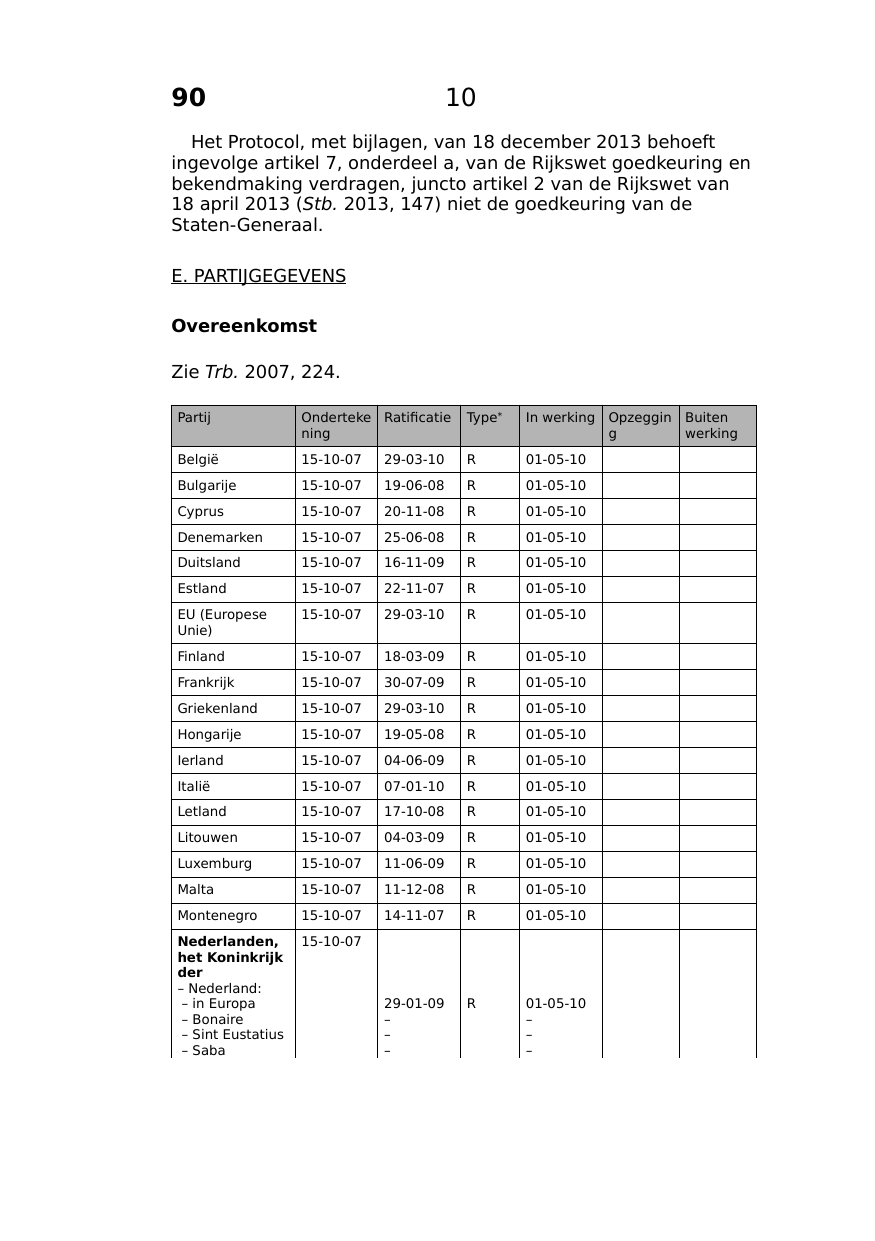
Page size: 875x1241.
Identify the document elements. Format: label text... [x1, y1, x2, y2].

table_cell [296, 981, 377, 996]
table_cell 01-05-10 [520, 577, 602, 602]
table_cell [378, 981, 460, 996]
table_cell [603, 826, 679, 851]
table_cell – [378, 1012, 460, 1027]
table_cell [603, 904, 679, 928]
table_cell [603, 473, 679, 498]
table_cell Denemarken [172, 525, 295, 550]
table_cell [680, 1027, 756, 1043]
table_cell 01-05-10 [520, 826, 602, 851]
table_cell 18-03-09 [378, 644, 460, 669]
table_cell Letland [172, 800, 295, 825]
table_cell [680, 981, 756, 996]
table_cell R [461, 826, 519, 851]
table_cell 25-06-08 [378, 525, 460, 550]
table_cell 15-10-07 [296, 525, 377, 550]
table_cell 15-10-07 [296, 852, 377, 877]
table_cell Nederlanden, het Koninkrijk der [172, 930, 295, 981]
table_cell 01-05-10 [520, 696, 602, 721]
table_cell 01-05-10 [520, 603, 602, 643]
table_cell 15-10-07 [296, 577, 377, 602]
table_cell R [461, 748, 519, 773]
table_header Partij [172, 406, 295, 446]
table_cell [603, 1027, 679, 1043]
table_cell [603, 644, 679, 669]
table_cell 15-10-07 [296, 670, 377, 695]
table_cell [603, 722, 679, 747]
subtitle E. PARTIJGEGEVENS [171, 266, 756, 286]
table_cell Bulgarije [172, 473, 295, 498]
table_cell EU (Europese Unie) [172, 603, 295, 643]
table_cell [603, 996, 679, 1012]
table_cell – Saba [172, 1043, 295, 1058]
table_cell [680, 996, 756, 1012]
table_cell [680, 525, 756, 550]
table_cell [378, 930, 460, 981]
table_cell [680, 774, 756, 799]
table_cell 01-05-10 [520, 722, 602, 747]
table_cell Hongarije [172, 722, 295, 747]
table_cell R [461, 904, 519, 928]
table_cell [680, 722, 756, 747]
table_cell 20-11-08 [378, 499, 460, 524]
table_cell [680, 748, 756, 773]
table_cell R [461, 447, 519, 472]
table_cell R [461, 852, 519, 877]
table_cell 15-10-07 [296, 447, 377, 472]
table_cell [603, 981, 679, 996]
table_cell 15-10-07 [296, 826, 377, 851]
table_cell [680, 447, 756, 472]
table_cell Malta [172, 878, 295, 902]
text Het Protocol, met bijlagen, van 18 december 2013 behoeft ingevolge artikel 7, onderdeel a, van de Rijkswet goedkeuring en bekendmaking verdragen, juncto artikel 2 van de Rijkswet van 18 april 2013 (Stb. 2013, 147) niet de goedkeuring van de Staten-Generaal. [171, 132, 756, 236]
table_cell [603, 748, 679, 773]
table_cell [680, 930, 756, 981]
table_cell 15-10-07 [296, 904, 377, 928]
table_cell 01-05-10 [520, 852, 602, 877]
table_cell Finland [172, 644, 295, 669]
table_cell [680, 551, 756, 576]
table_cell [603, 447, 679, 472]
table_cell Frankrijk [172, 670, 295, 695]
table_cell R [461, 800, 519, 825]
table_cell R [461, 878, 519, 902]
table_cell 04-06-09 [378, 748, 460, 773]
table_cell – [520, 1027, 602, 1043]
table_cell – [520, 1043, 602, 1058]
table_cell [680, 1012, 756, 1027]
table_cell [680, 696, 756, 721]
table_cell R [461, 499, 519, 524]
table_cell Luxemburg [172, 852, 295, 877]
table_cell 01-05-10 [520, 774, 602, 799]
table_cell 15-10-07 [296, 878, 377, 902]
table_cell Estland [172, 577, 295, 602]
table_cell [603, 551, 679, 576]
table_cell 15-10-07 [296, 603, 377, 643]
table_cell [680, 499, 756, 524]
table_cell 01-05-10 [520, 644, 602, 669]
table_cell – [378, 1027, 460, 1043]
table_cell [680, 644, 756, 669]
table_cell 01-05-10 [520, 670, 602, 695]
text Zie Trb. 2007, 224. [171, 362, 756, 383]
table_cell [603, 525, 679, 550]
table_cell R [461, 722, 519, 747]
table_cell Litouwen [172, 826, 295, 851]
table_cell 30-07-09 [378, 670, 460, 695]
table_cell R [461, 577, 519, 602]
table_cell België [172, 447, 295, 472]
table_cell 22-11-07 [378, 577, 460, 602]
table_cell [680, 603, 756, 643]
table_cell – Bonaire [172, 1012, 295, 1027]
table_cell Italië [172, 774, 295, 799]
table_cell R [461, 696, 519, 721]
table_cell [680, 670, 756, 695]
table_cell 01-05-10 [520, 473, 602, 498]
table_cell [680, 904, 756, 928]
table_cell [603, 1043, 679, 1058]
table_header Ratificatie [378, 406, 460, 446]
table_cell 14-11-07 [378, 904, 460, 928]
table_cell – Sint Eustatius [172, 1027, 295, 1043]
table_cell [520, 930, 602, 981]
table_cell 01-05-10 [520, 499, 602, 524]
table_cell 15-10-07 [296, 551, 377, 576]
table_cell R [461, 774, 519, 799]
table_cell [680, 473, 756, 498]
table_header Opzegging [603, 406, 679, 446]
table_cell R [461, 996, 519, 1012]
table_cell [461, 1043, 519, 1058]
table_cell Griekenland [172, 696, 295, 721]
table_cell – [520, 1012, 602, 1027]
table_cell 15-10-07 [296, 800, 377, 825]
table_cell 16-11-09 [378, 551, 460, 576]
table_header Type* [461, 406, 519, 446]
table_cell [296, 996, 377, 1012]
table_cell 11-06-09 [378, 852, 460, 877]
table_cell 15-10-07 [296, 748, 377, 773]
table_cell [603, 878, 679, 902]
table_cell 15-10-07 [296, 930, 377, 981]
table_cell 19-06-08 [378, 473, 460, 498]
table_cell 29-01-09 [378, 996, 460, 1012]
table_cell [461, 1012, 519, 1027]
table_cell 15-10-07 [296, 644, 377, 669]
table_cell 11-12-08 [378, 878, 460, 902]
table_cell 01-05-10 [520, 996, 602, 1012]
table_cell R [461, 670, 519, 695]
table_cell [603, 603, 679, 643]
table_cell R [461, 644, 519, 669]
table_cell Duitsland [172, 551, 295, 576]
table_cell R [461, 551, 519, 576]
table_cell 19-05-08 [378, 722, 460, 747]
table_cell [603, 774, 679, 799]
table_cell 15-10-07 [296, 722, 377, 747]
table_cell [603, 852, 679, 877]
table_cell 01-05-10 [520, 525, 602, 550]
table_cell 15-10-07 [296, 473, 377, 498]
table_cell 29-03-10 [378, 696, 460, 721]
table_cell [680, 878, 756, 902]
table_cell R [461, 603, 519, 643]
table_cell 01-05-10 [520, 904, 602, 928]
table_header Buiten werking [680, 406, 756, 446]
table_cell [520, 981, 602, 996]
table_cell [680, 1043, 756, 1058]
table_cell 01-05-10 [520, 447, 602, 472]
table_cell [603, 577, 679, 602]
table_cell [603, 800, 679, 825]
table_cell [296, 1027, 377, 1043]
table_cell – in Europa [172, 996, 295, 1012]
table_header Ondertekening [296, 406, 377, 446]
table_cell 17-10-08 [378, 800, 460, 825]
table_cell [680, 826, 756, 851]
table_cell – Nederland: [172, 981, 295, 996]
table_cell 01-05-10 [520, 748, 602, 773]
table_cell [603, 1012, 679, 1027]
table_cell 15-10-07 [296, 499, 377, 524]
table_cell [603, 930, 679, 981]
table_cell [603, 670, 679, 695]
table_cell – [378, 1043, 460, 1058]
table_cell Montenegro [172, 904, 295, 928]
table_cell [461, 930, 519, 981]
table_cell 01-05-10 [520, 800, 602, 825]
table_cell R [461, 473, 519, 498]
table_cell 29-03-10 [378, 603, 460, 643]
table_cell [461, 1027, 519, 1043]
table_cell [680, 800, 756, 825]
table_cell 29-03-10 [378, 447, 460, 472]
table_cell [296, 1043, 377, 1058]
table_cell [603, 499, 679, 524]
table_cell 01-05-10 [520, 551, 602, 576]
table_cell [680, 852, 756, 877]
table_cell 01-05-10 [520, 878, 602, 902]
table_cell Ierland [172, 748, 295, 773]
table_cell 15-10-07 [296, 696, 377, 721]
subtitle Overeenkomst [171, 316, 756, 337]
table_cell [603, 696, 679, 721]
table_cell [680, 577, 756, 602]
table_cell Cyprus [172, 499, 295, 524]
table_header In werking [520, 406, 602, 446]
table_cell [296, 1012, 377, 1027]
table_cell 07-01-10 [378, 774, 460, 799]
table_cell 15-10-07 [296, 774, 377, 799]
table_cell [461, 981, 519, 996]
table_cell R [461, 525, 519, 550]
table_cell 04-03-09 [378, 826, 460, 851]
